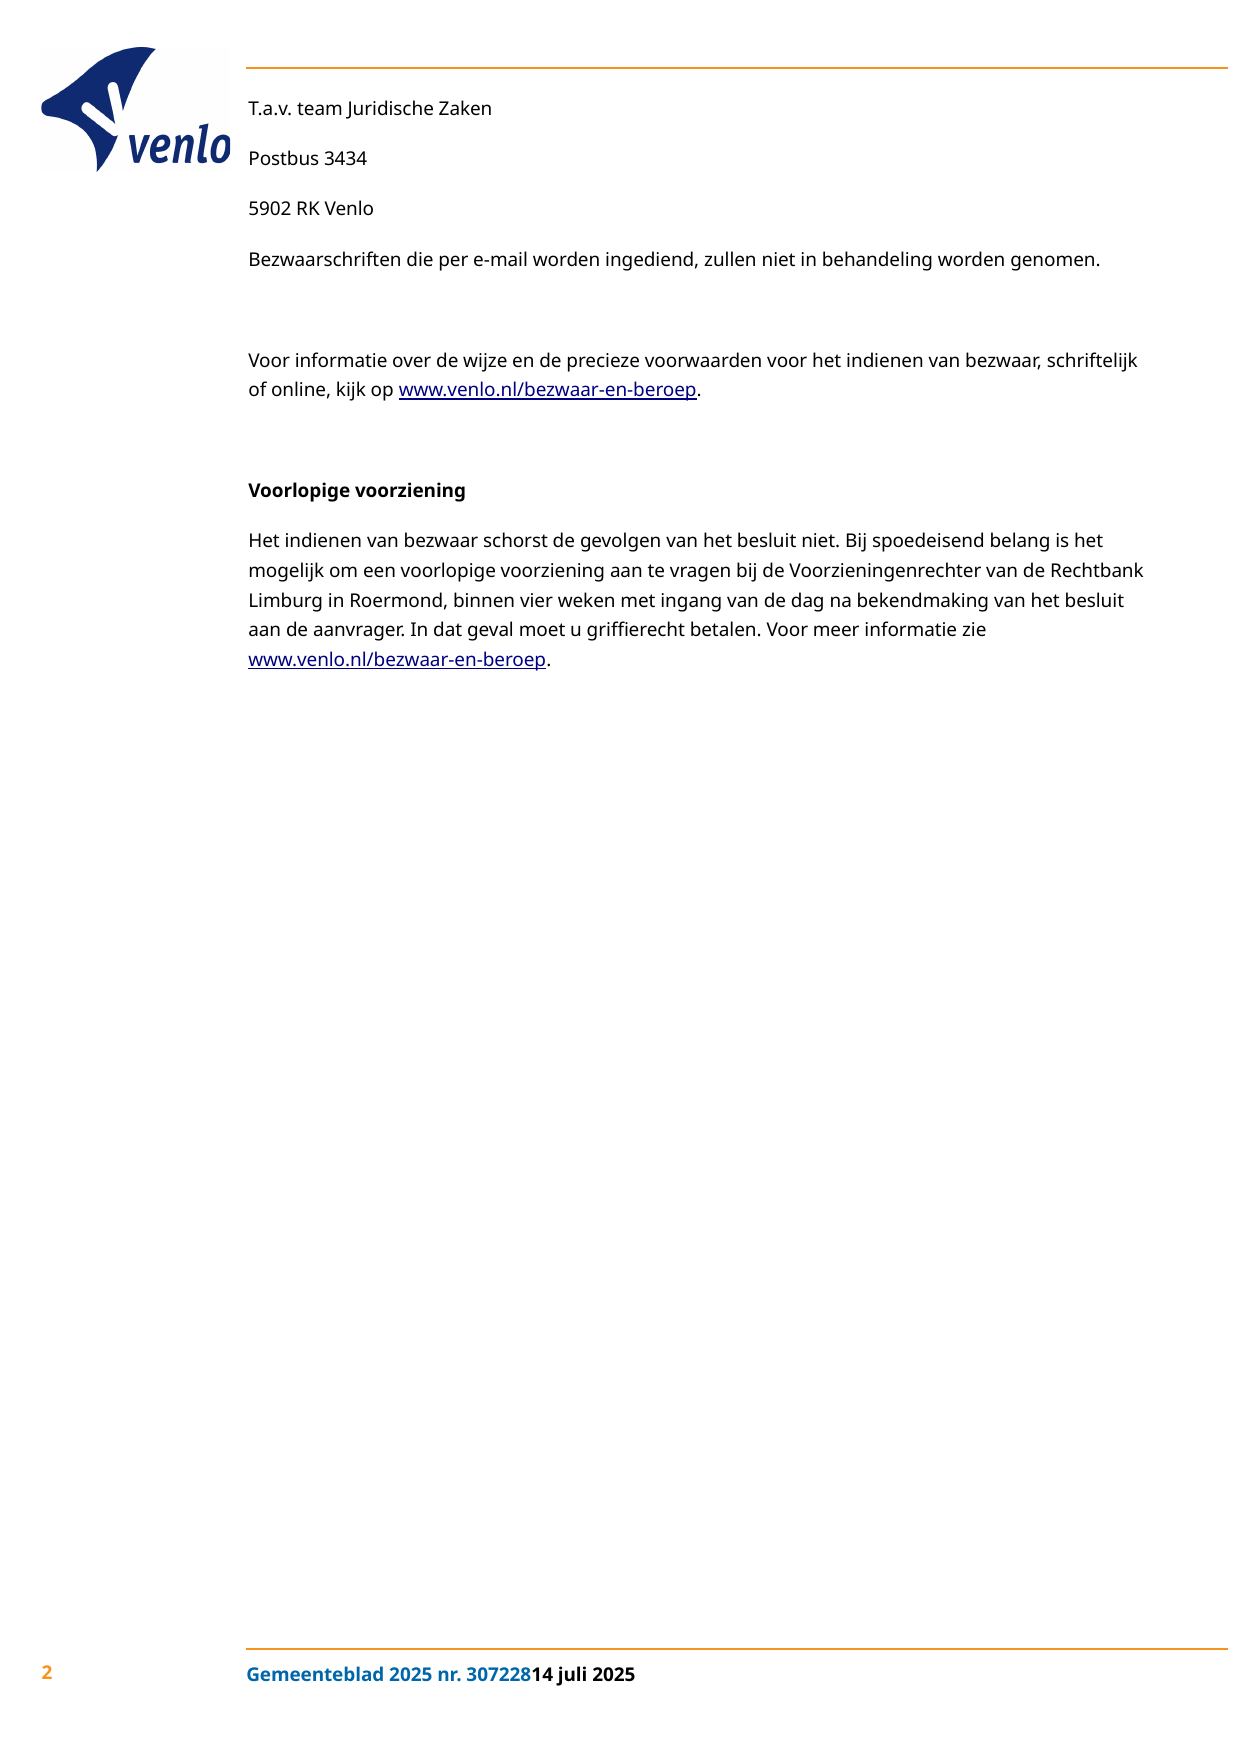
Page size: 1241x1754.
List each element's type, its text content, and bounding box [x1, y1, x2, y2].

text 5902 RK Venlo [248, 196, 1152, 221]
text Het indienen van bezwaar schorst de gevolgen van het besluit niet. Bij spoedeisend belang is het mogelijk om een voorlopige voorziening aan te vragen bij de Voorzieningenrechter van de Rechtbank Limburg in Roermond, binnen vier weken met ingang van de dag na bekendmaking van het besluit aan de aanvrager. In dat geval moet u griffierecht betalen. Voor meer informatie zie www.venlo.nl/bezwaar-en-beroep. [248, 528, 1152, 672]
text Bezwaarschriften die per e-mail worden ingediend, zullen niet in behandeling worden genomen. [248, 246, 1152, 272]
picture [41, 47, 231, 172]
text Voorlopige voorziening [248, 477, 1152, 503]
text T.a.v. team Juridische Zaken [248, 95, 1152, 121]
text Voor informatie over de wijze en de precieze voorwaarden voor het indienen van bezwaar, schriftelijk of online, kijk op www.venlo.nl/bezwaar-en-beroep. [248, 347, 1152, 402]
text Postbus 3434 [248, 145, 1152, 171]
